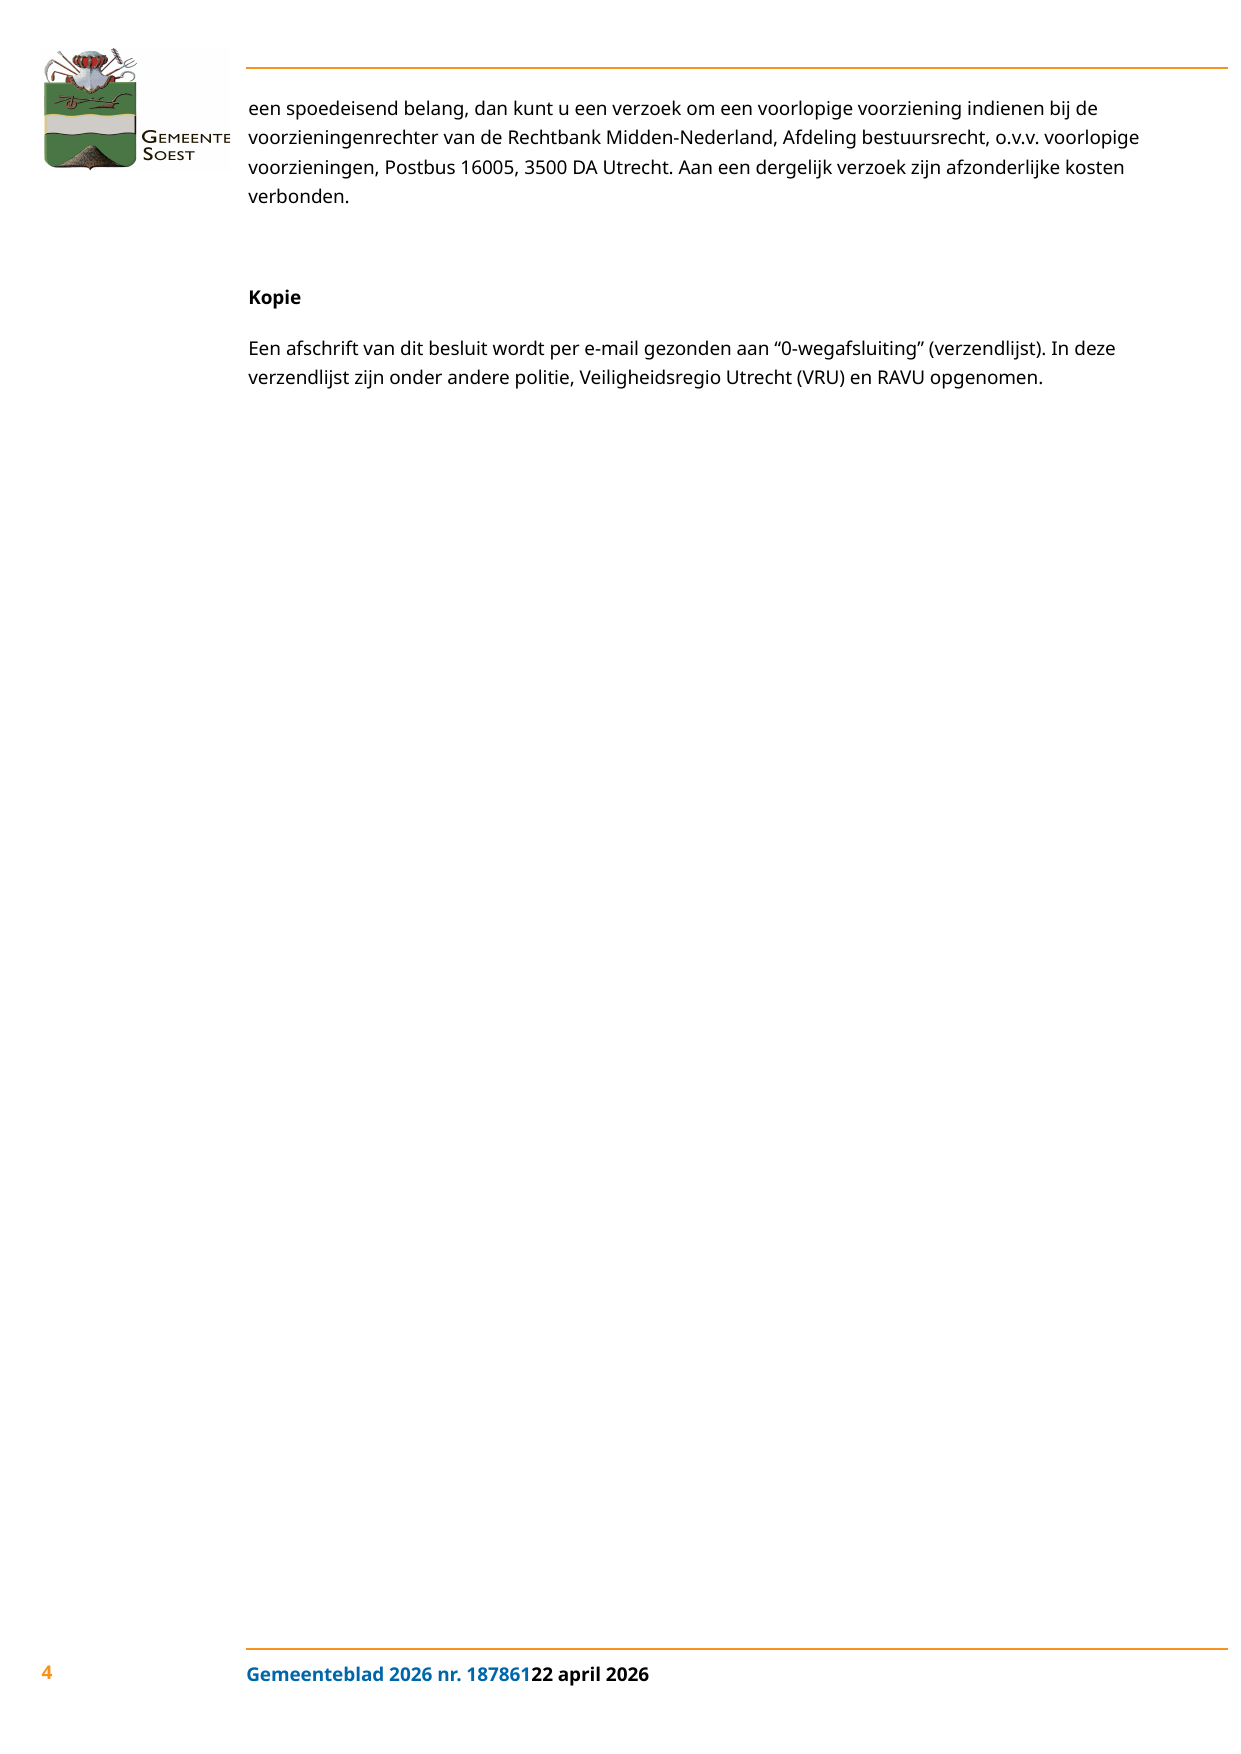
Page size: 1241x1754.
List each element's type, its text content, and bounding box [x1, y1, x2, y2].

text Kopie [248, 284, 1152, 310]
picture [41, 47, 231, 172]
text een spoedeisend belang, dan kunt u een verzoek om een voorlopige voorziening indienen bij de voorzieningenrechter van de Rechtbank Midden-Nederland, Afdeling bestuursrecht, o.v.v. voorlopige voorzieningen, Postbus 16005, 3500 DA Utrecht. Aan een dergelijk verzoek zijn afzonderlijke kosten verbonden. [248, 95, 1152, 209]
text Een afschrift van dit besluit wordt per e-mail gezonden aan “0-wegafsluiting” (verzendlijst). In deze verzendlijst zijn onder andere politie, Veiligheidsregio Utrecht (VRU) en RAVU opgenomen. [248, 335, 1152, 390]
